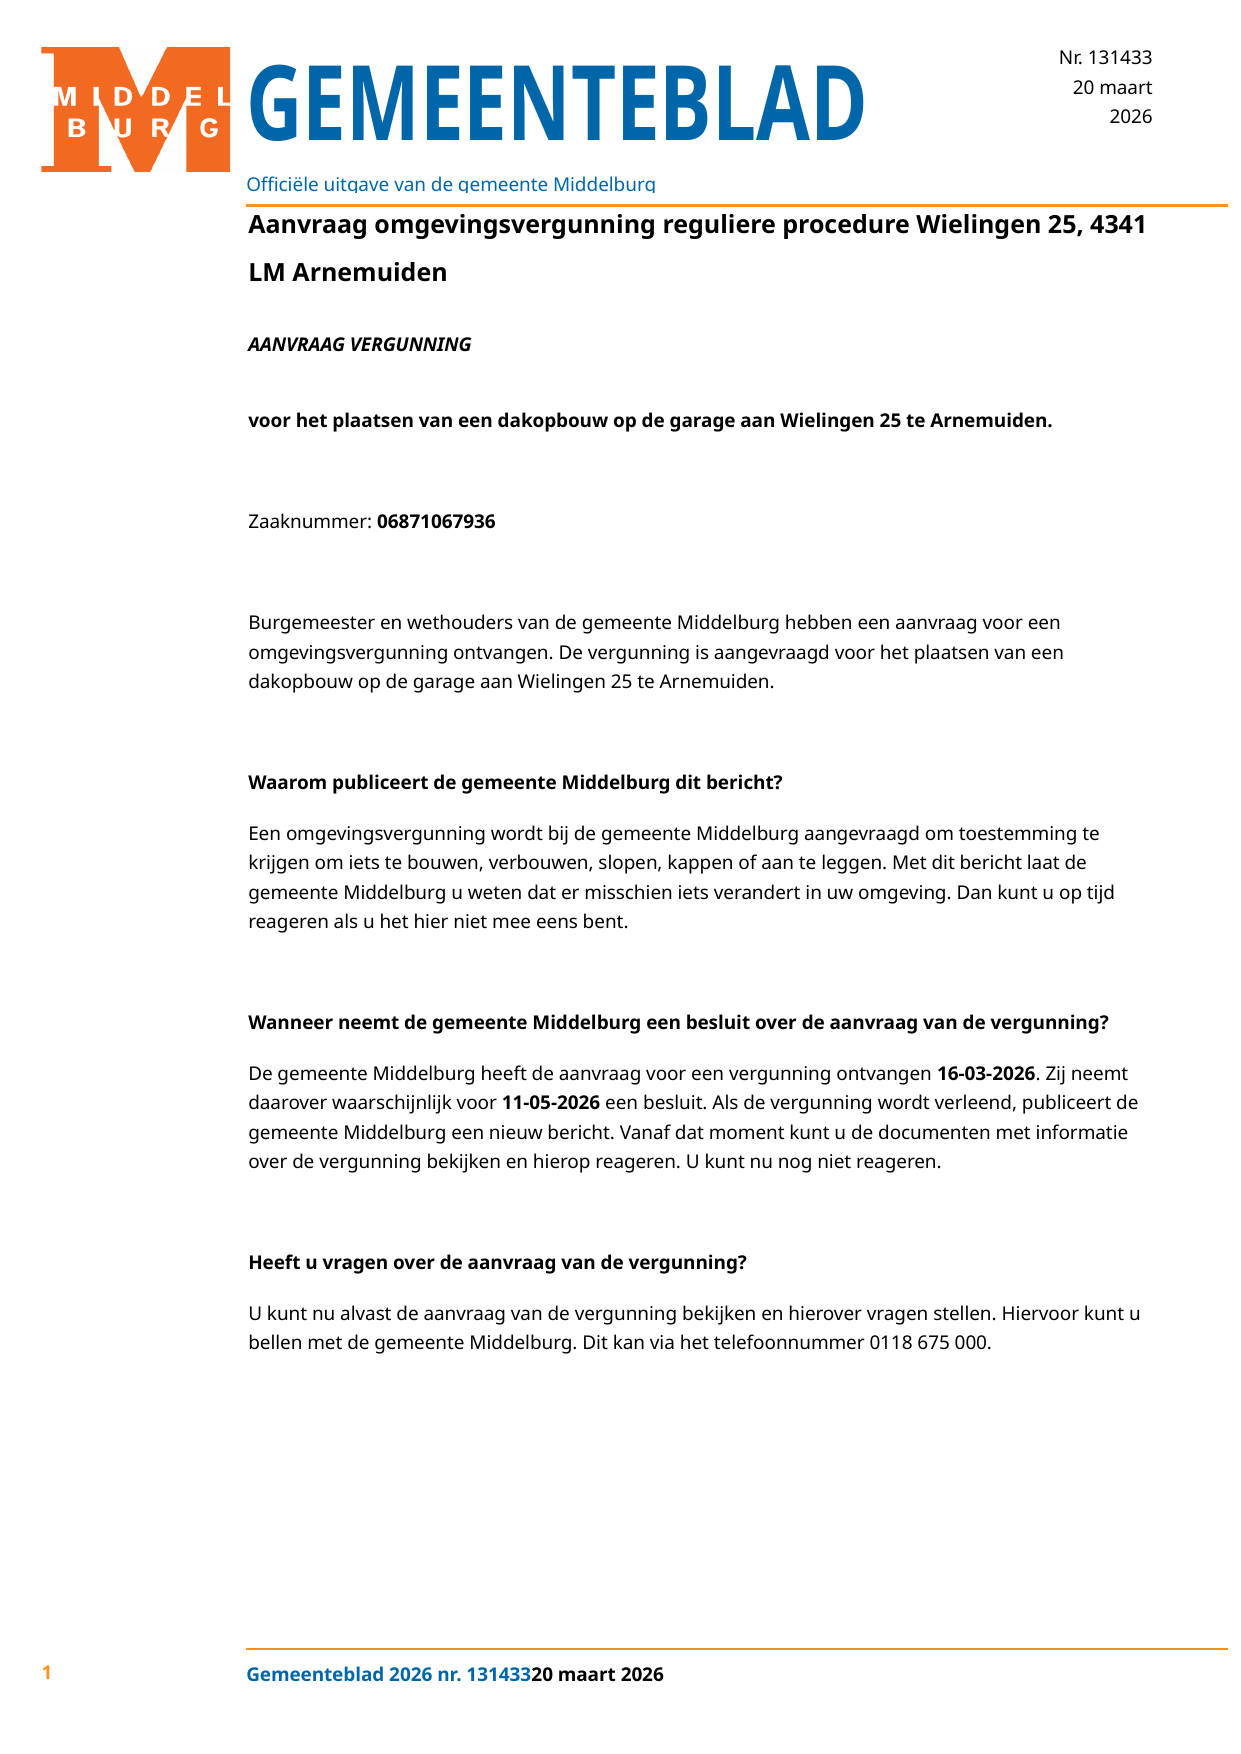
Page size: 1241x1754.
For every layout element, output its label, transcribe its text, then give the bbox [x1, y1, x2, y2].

text Wanneer neemt de gemeente Middelburg een besluit over de aanvraag van de vergunning? [248, 1009, 1152, 1035]
text voor het plaatsen van een dakopbouw op de garage aan Wielingen 25 te Arnemuiden. [248, 408, 1152, 433]
text Aanvraag omgevingsvergunning reguliere procedure Wielingen 25, 4341 LM Arnemuiden [248, 207, 1152, 288]
text U kunt nu alvast de aanvraag van de vergunning bekijken en hierover vragen stellen. Hiervoor kunt u bellen met de gemeente Middelburg. Dit kan via het telefoonnummer 0118 675 000. [248, 1300, 1152, 1355]
text Een omgevingsvergunning wordt bij de gemeente Middelburg aangevraagd om toestemming te krijgen om iets te bouwen, verbouwen, slopen, kappen of aan te leggen. Met dit bericht laat de gemeente Middelburg u weten dat er misschien iets verandert in uw omgeving. Dan kunt u op tijd reageren als u het hier niet mee eens bent. [248, 820, 1152, 934]
text Burgemeester en wethouders van de gemeente Middelburg hebben een aanvraag voor een omgevingsvergunning ontvangen. De vergunning is aangevraagd voor het plaatsen van een dakopbouw op de garage aan Wielingen 25 te Arnemuiden. [248, 609, 1152, 694]
picture [41, 47, 231, 172]
text AANVRAAG VERGUNNING [248, 331, 1152, 357]
text Waarom publiceert de gemeente Middelburg dit bericht? [248, 769, 1152, 795]
text Heeft u vragen over de aanvraag van de vergunning? [248, 1249, 1152, 1275]
text Zaaknummer: 06871067936 [248, 508, 1152, 534]
text De gemeente Middelburg heeft de aanvraag voor een vergunning ontvangen 16-03-2026. Zij neemt daarover waarschijnlijk voor 11-05-2026 een besluit. Als de vergunning wordt verleend, publiceert de gemeente Middelburg een nieuw bericht. Vanaf dat moment kunt u de documenten met informatie over de vergunning bekijken en hierop reageren. U kunt nu nog niet reageren. [248, 1060, 1152, 1174]
